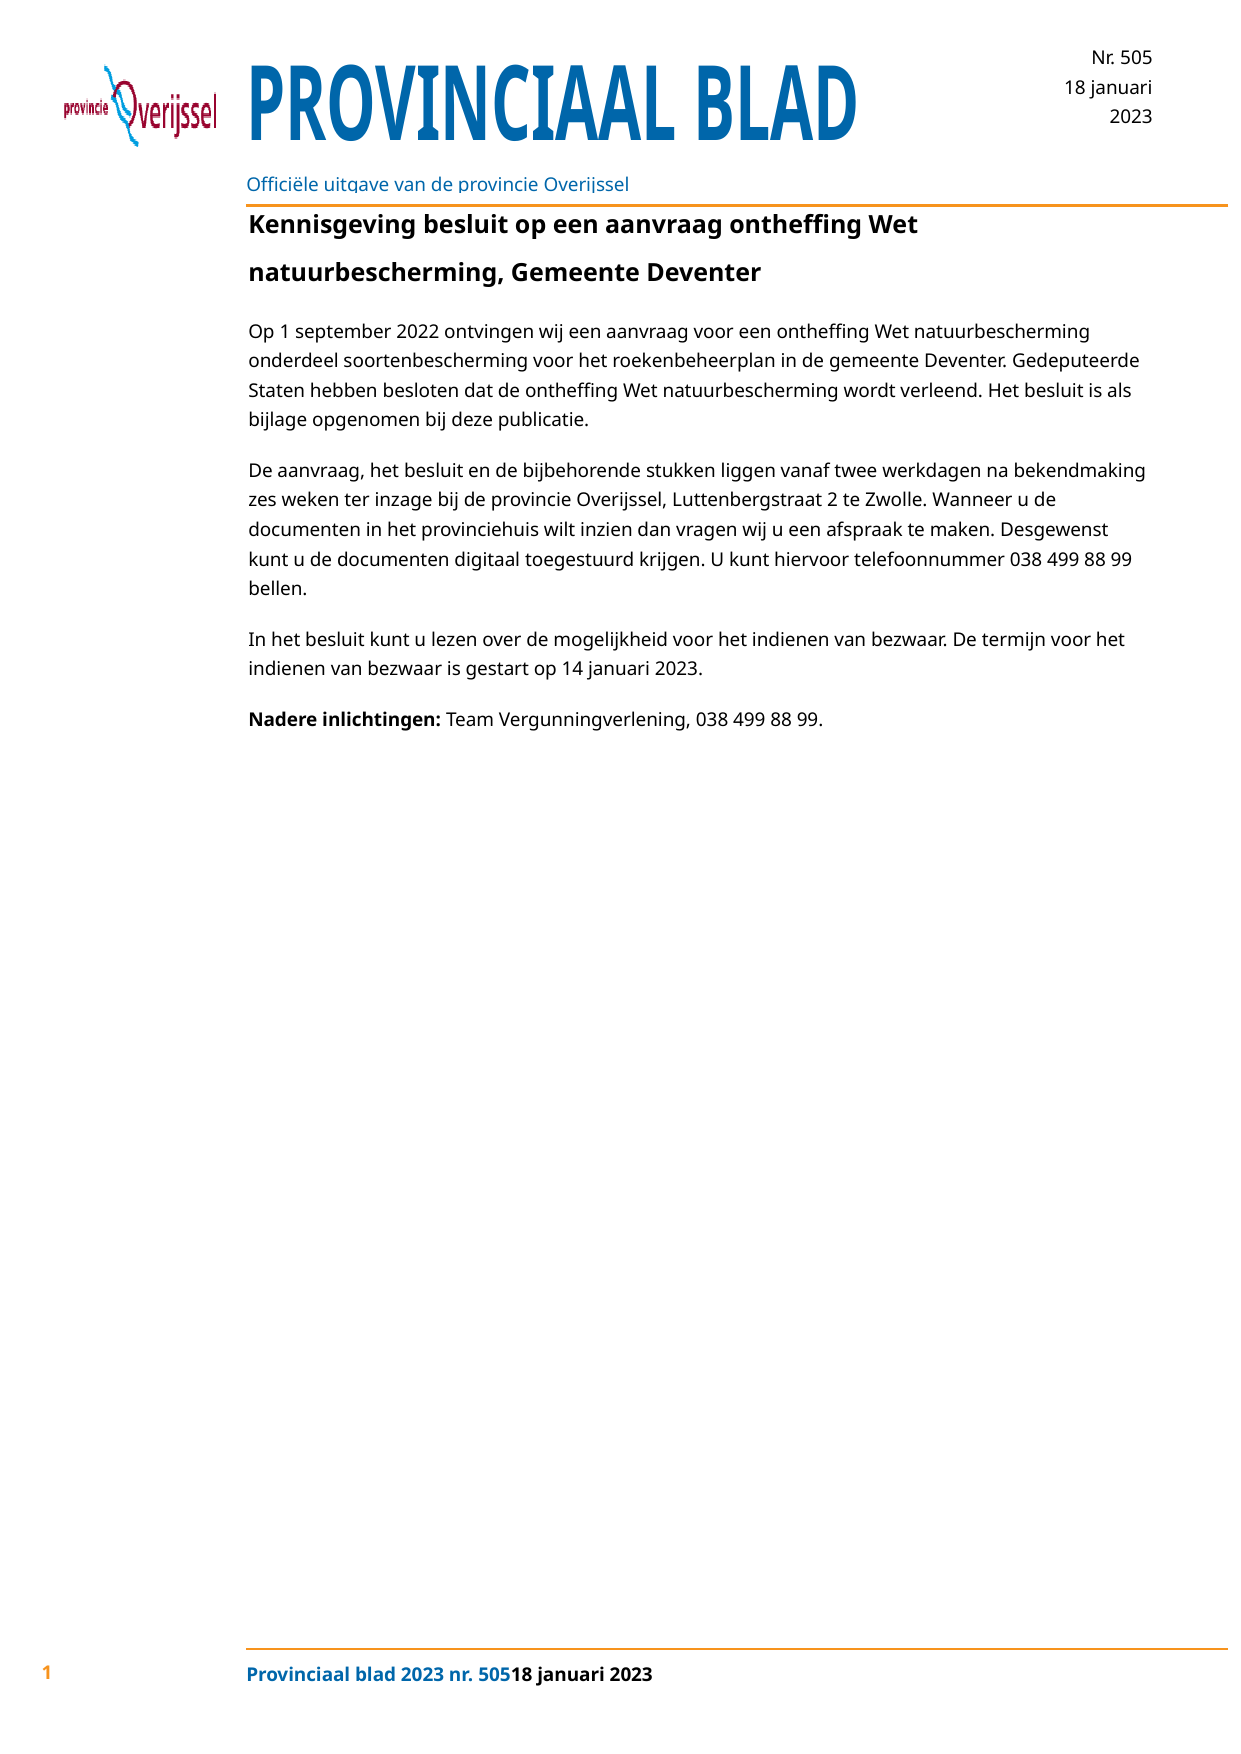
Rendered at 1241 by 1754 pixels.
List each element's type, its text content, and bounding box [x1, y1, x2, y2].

text Op 1 september 2022 ontvingen wij een aanvraag voor een ontheffing Wet natuurbescherming onderdeel soortenbescherming voor het roekenbeheerplan in de gemeente Deventer. Gedeputeerde Staten hebben besloten dat de ontheffing Wet natuurbescherming wordt verleend. Het besluit is als bijlage opgenomen bij deze publicatie. [248, 318, 1152, 432]
text In het besluit kunt u lezen over de mogelijkheid voor het indienen van bezwaar. De termijn voor het indienen van bezwaar is gestart op 14 januari 2023. [248, 626, 1152, 681]
text Nadere inlichtingen: Team Vergunningverlening, 038 499 88 99. [248, 706, 1152, 732]
text Kennisgeving besluit op een aanvraag ontheffing Wet natuurbescherming, Gemeente Deventer [248, 207, 1152, 288]
text De aanvraag, het besluit en de bijbehorende stukken liggen vanaf twee werkdagen na bekendmaking zes weken ter inzage bij de provincie Overijssel, Luttenbergstraat 2 te Zwolle. Wanneer u de documenten in het provinciehuis wilt inzien dan vragen wij u een afspraak te maken. Desgewenst kunt u de documenten digitaal toegestuurd krijgen. U kunt hiervoor telefoonnummer 038 499 88 99 bellen. [248, 457, 1152, 601]
picture [41, 47, 231, 172]
